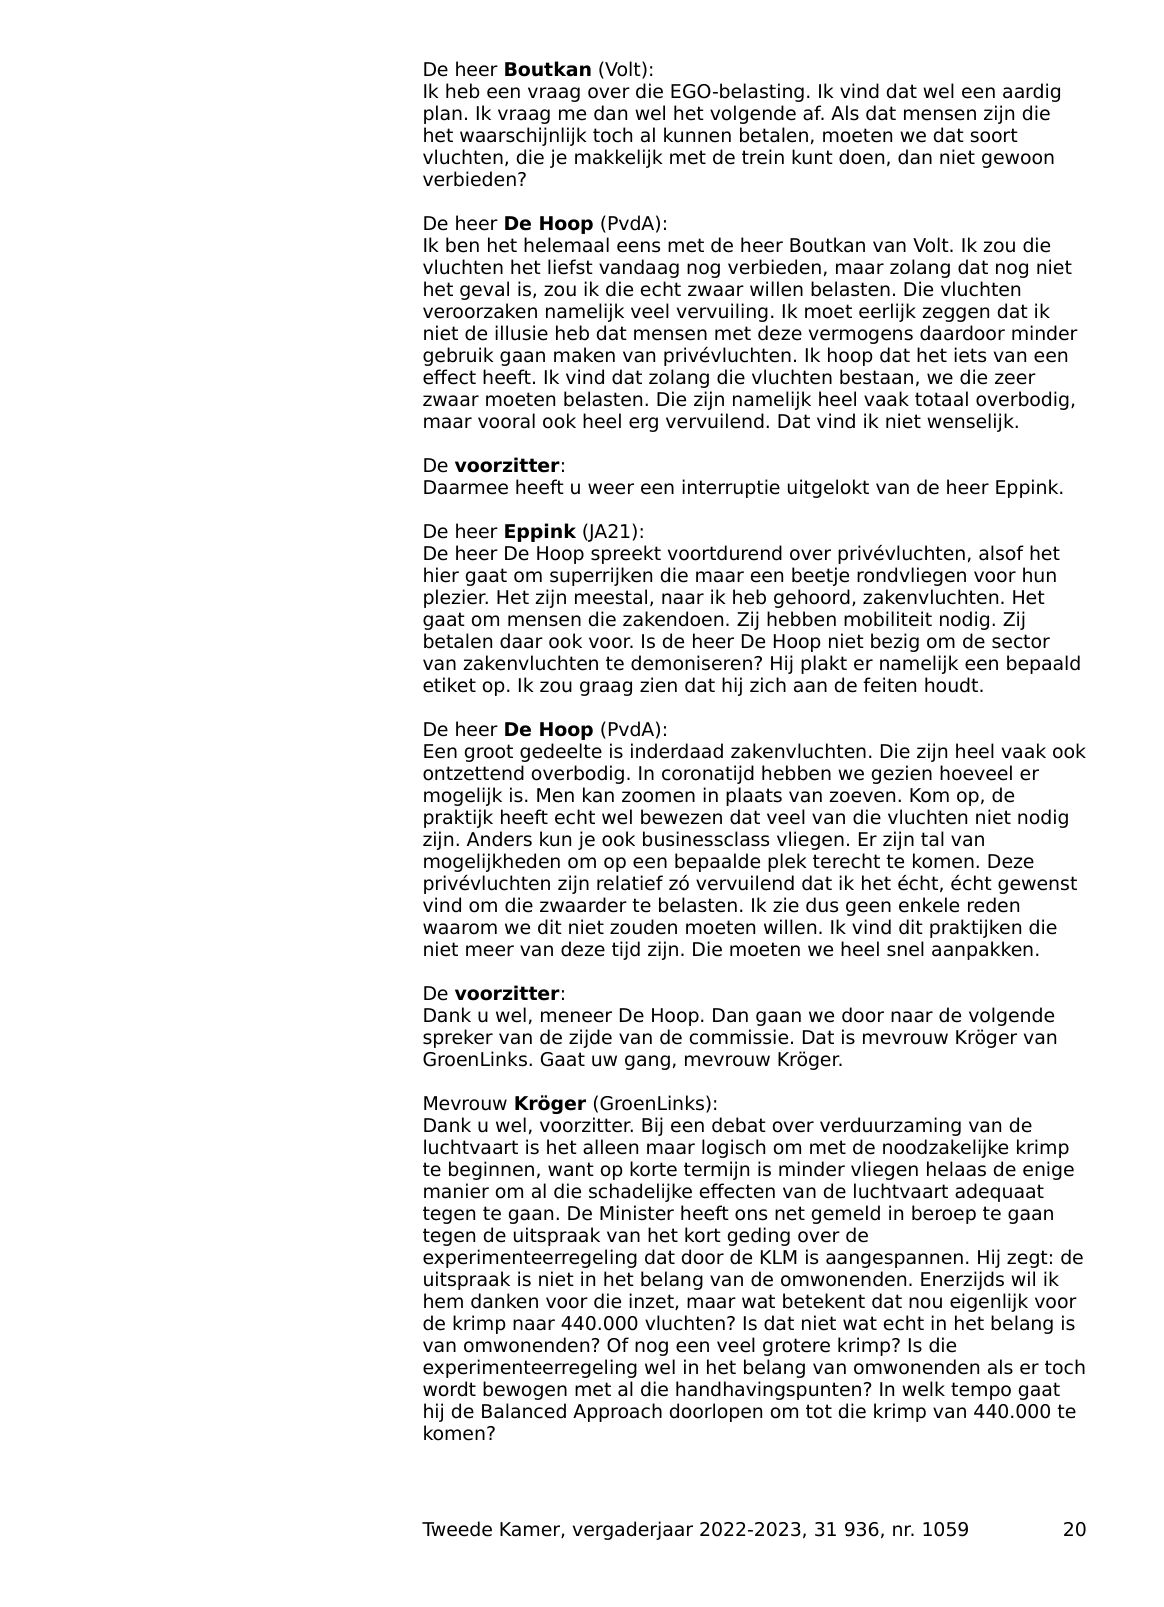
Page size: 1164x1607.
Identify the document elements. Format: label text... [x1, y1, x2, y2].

text De heer De Hoop spreekt voortdurend over privévluchten, alsof het hier gaat om superrijken die maar een beetje rondvliegen voor hun plezier. Het zijn meestal, naar ik heb gehoord, zakenvluchten. Het gaat om mensen die zakendoen. Zij hebben mobiliteit nodig. Zij betalen daar ook voor. Is de heer De Hoop niet bezig om de sector van zakenvluchten te demoniseren? Hij plakt er namelijk een bepaald etiket op. Ik zou graag zien dat hij zich aan de feiten houdt. [422, 543, 1087, 697]
text De voorzitter: [422, 983, 1087, 1005]
text De heer Boutkan (Volt): [422, 59, 1087, 81]
text Een groot gedeelte is inderdaad zakenvluchten. Die zijn heel vaak ook ontzettend overbodig. In coronatijd hebben we gezien hoeveel er mogelijk is. Men kan zoomen in plaats van zoeven. Kom op, de praktijk heeft echt wel bewezen dat veel van die vluchten niet nodig zijn. Anders kun je ook businessclass vliegen. Er zijn tal van mogelijkheden om op een bepaalde plek terecht te komen. Deze privévluchten zijn relatief zó vervuilend dat ik het écht, écht gewenst vind om die zwaarder te belasten. Ik zie dus geen enkele reden waarom we dit niet zouden moeten willen. Ik vind dit praktijken die niet meer van deze tijd zijn. Die moeten we heel snel aanpakken. [422, 741, 1087, 961]
text Mevrouw Kröger (GroenLinks): [422, 1093, 1087, 1115]
text De heer De Hoop (PvdA): [422, 719, 1087, 741]
text De voorzitter: [422, 455, 1087, 477]
text De heer De Hoop (PvdA): [422, 213, 1087, 235]
text Dank u wel, voorzitter. Bij een debat over verduurzaming van de luchtvaart is het alleen maar logisch om met de noodzakelijke krimp te beginnen, want op korte termijn is minder vliegen helaas de enige manier om al die schadelijke effecten van de luchtvaart adequaat tegen te gaan. De Minister heeft ons net gemeld in beroep te gaan tegen de uitspraak van het kort geding over de experimenteerregeling dat door de KLM is aangespannen. Hij zegt: de uitspraak is niet in het belang van de omwonenden. Enerzijds wil ik hem danken voor die inzet, maar wat betekent dat nou eigenlijk voor de krimp naar 440.000 vluchten? Is dat niet wat echt in het belang is van omwonenden? Of nog een veel grotere krimp? Is die experimenteerregeling wel in het belang van omwonenden als er toch wordt bewogen met al die handhavingspunten? In welk tempo gaat hij de Balanced Approach doorlopen om tot die krimp van 440.000 te komen? [422, 1115, 1087, 1445]
text Ik heb een vraag over die EGO-belasting. Ik vind dat wel een aardig plan. Ik vraag me dan wel het volgende af. Als dat mensen zijn die het waarschijnlijk toch al kunnen betalen, moeten we dat soort vluchten, die je makkelijk met de trein kunt doen, dan niet gewoon verbieden? [422, 81, 1087, 191]
text Dank u wel, meneer De Hoop. Dan gaan we door naar de volgende spreker van de zijde van de commissie. Dat is mevrouw Kröger van GroenLinks. Gaat uw gang, mevrouw Kröger. [422, 1005, 1087, 1071]
text Daarmee heeft u weer een interruptie uitgelokt van de heer Eppink. [422, 477, 1087, 499]
text De heer Eppink (JA21): [422, 521, 1087, 543]
text Ik ben het helemaal eens met de heer Boutkan van Volt. Ik zou die vluchten het liefst vandaag nog verbieden, maar zolang dat nog niet het geval is, zou ik die echt zwaar willen belasten. Die vluchten veroorzaken namelijk veel vervuiling. Ik moet eerlijk zeggen dat ik niet de illusie heb dat mensen met deze vermogens daardoor minder gebruik gaan maken van privévluchten. Ik hoop dat het iets van een effect heeft. Ik vind dat zolang die vluchten bestaan, we die zeer zwaar moeten belasten. Die zijn namelijk heel vaak totaal overbodig, maar vooral ook heel erg vervuilend. Dat vind ik niet wenselijk. [422, 235, 1087, 433]
